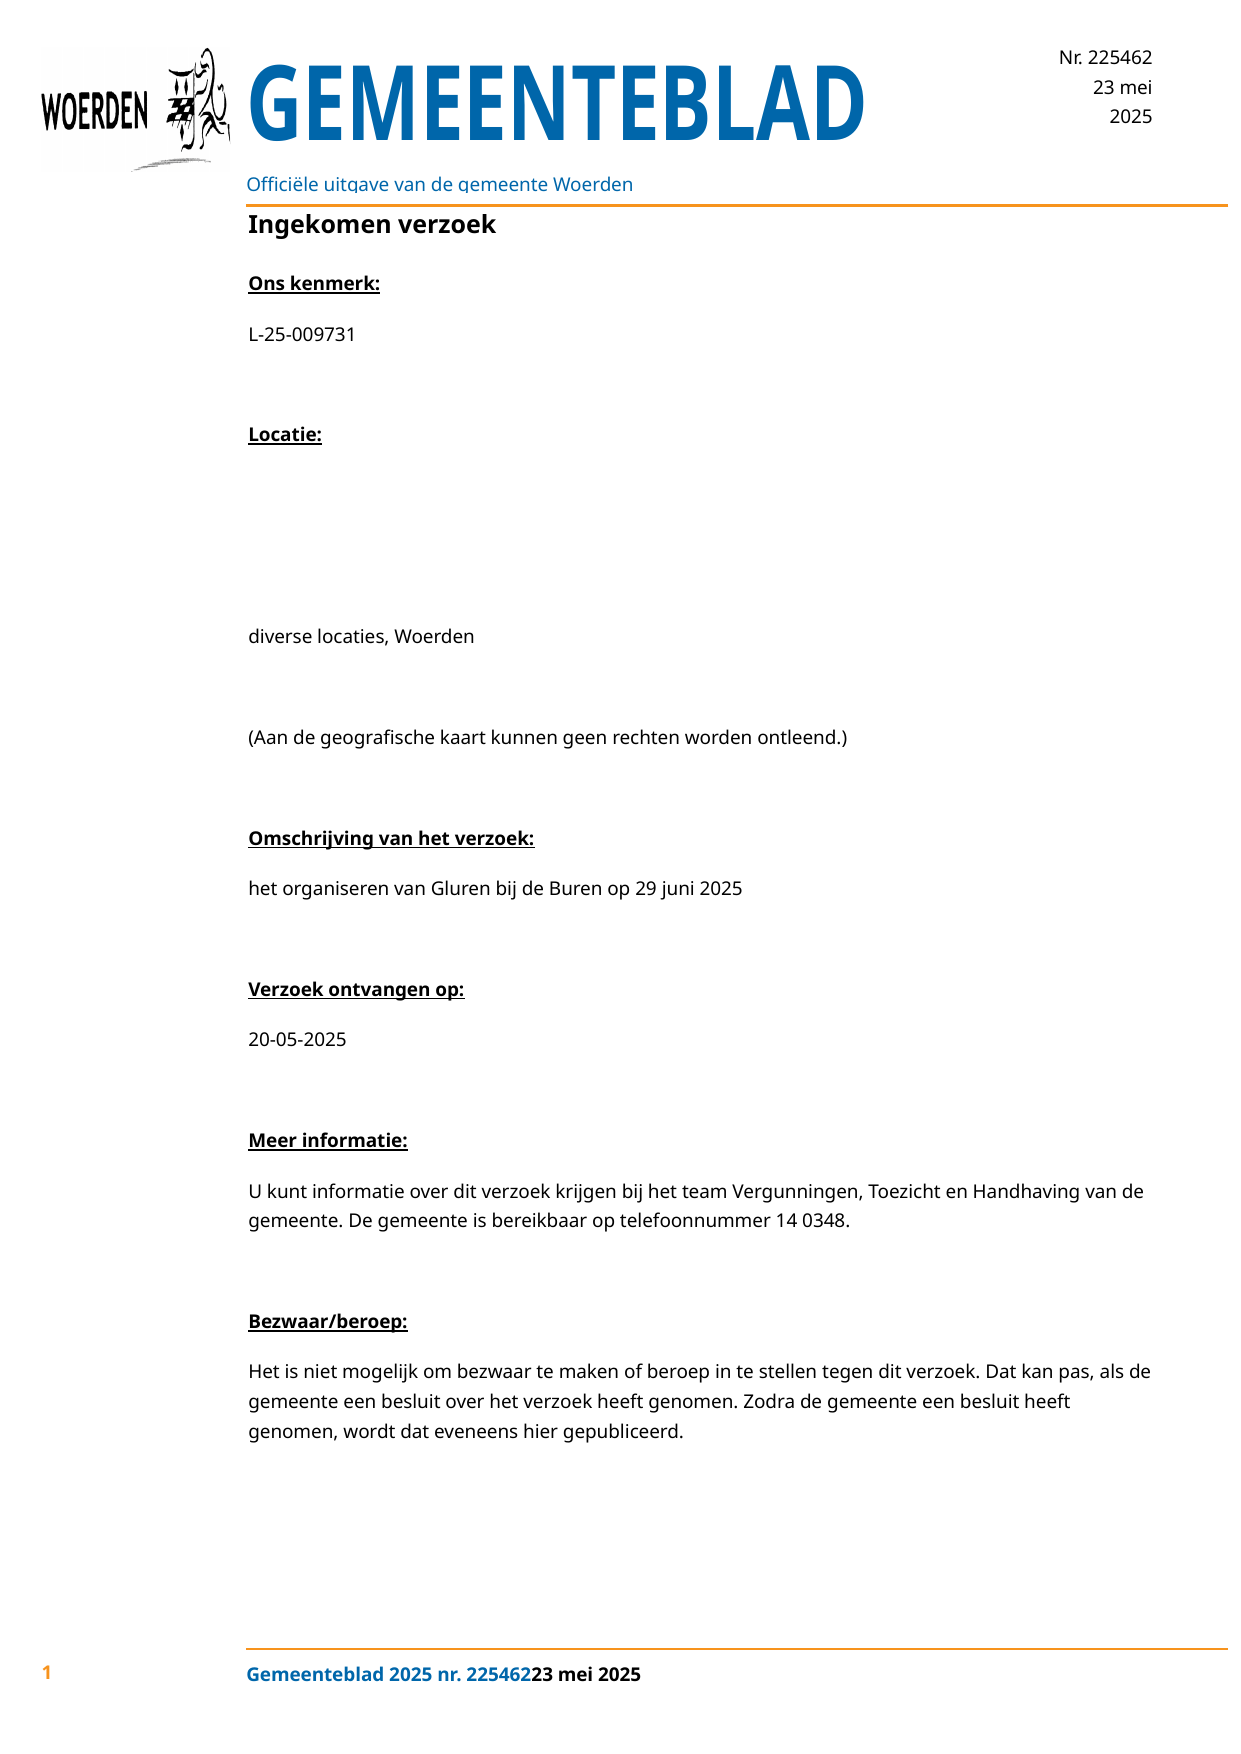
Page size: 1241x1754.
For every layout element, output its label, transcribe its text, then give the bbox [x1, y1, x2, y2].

text Ingekomen verzoek [248, 207, 1152, 241]
text Verzoek ontvangen op: [248, 976, 1152, 1002]
text Omschrijving van het verzoek: [248, 825, 1152, 851]
text Ons kenmerk: [248, 270, 1152, 296]
text Locatie: [248, 422, 1152, 447]
text U kunt informatie over dit verzoek krijgen bij het team Vergunningen, Toezicht en Handhaving van de gemeente. De gemeente is bereikbaar op telefoonnummer 14 0348. [248, 1178, 1152, 1233]
picture [41, 47, 231, 172]
text diverse locaties, Woerden [248, 623, 1152, 649]
text L-25-009731 [248, 321, 1152, 346]
text Het is niet mogelijk om bezwaar te maken of beroep in te stellen tegen dit verzoek. Dat kan pas, als de gemeente een besluit over het verzoek heeft genomen. Zodra de gemeente een besluit heeft genomen, wordt dat eveneens hier gepubliceerd. [248, 1359, 1152, 1443]
text (Aan de geografische kaart kunnen geen rechten worden ontleend.) [248, 724, 1152, 750]
text het organiseren van Gluren bij de Buren op 29 juni 2025 [248, 875, 1152, 901]
text Meer informatie: [248, 1127, 1152, 1153]
text Bezwaar/beroep: [248, 1308, 1152, 1334]
text 20-05-2025 [248, 1027, 1152, 1052]
